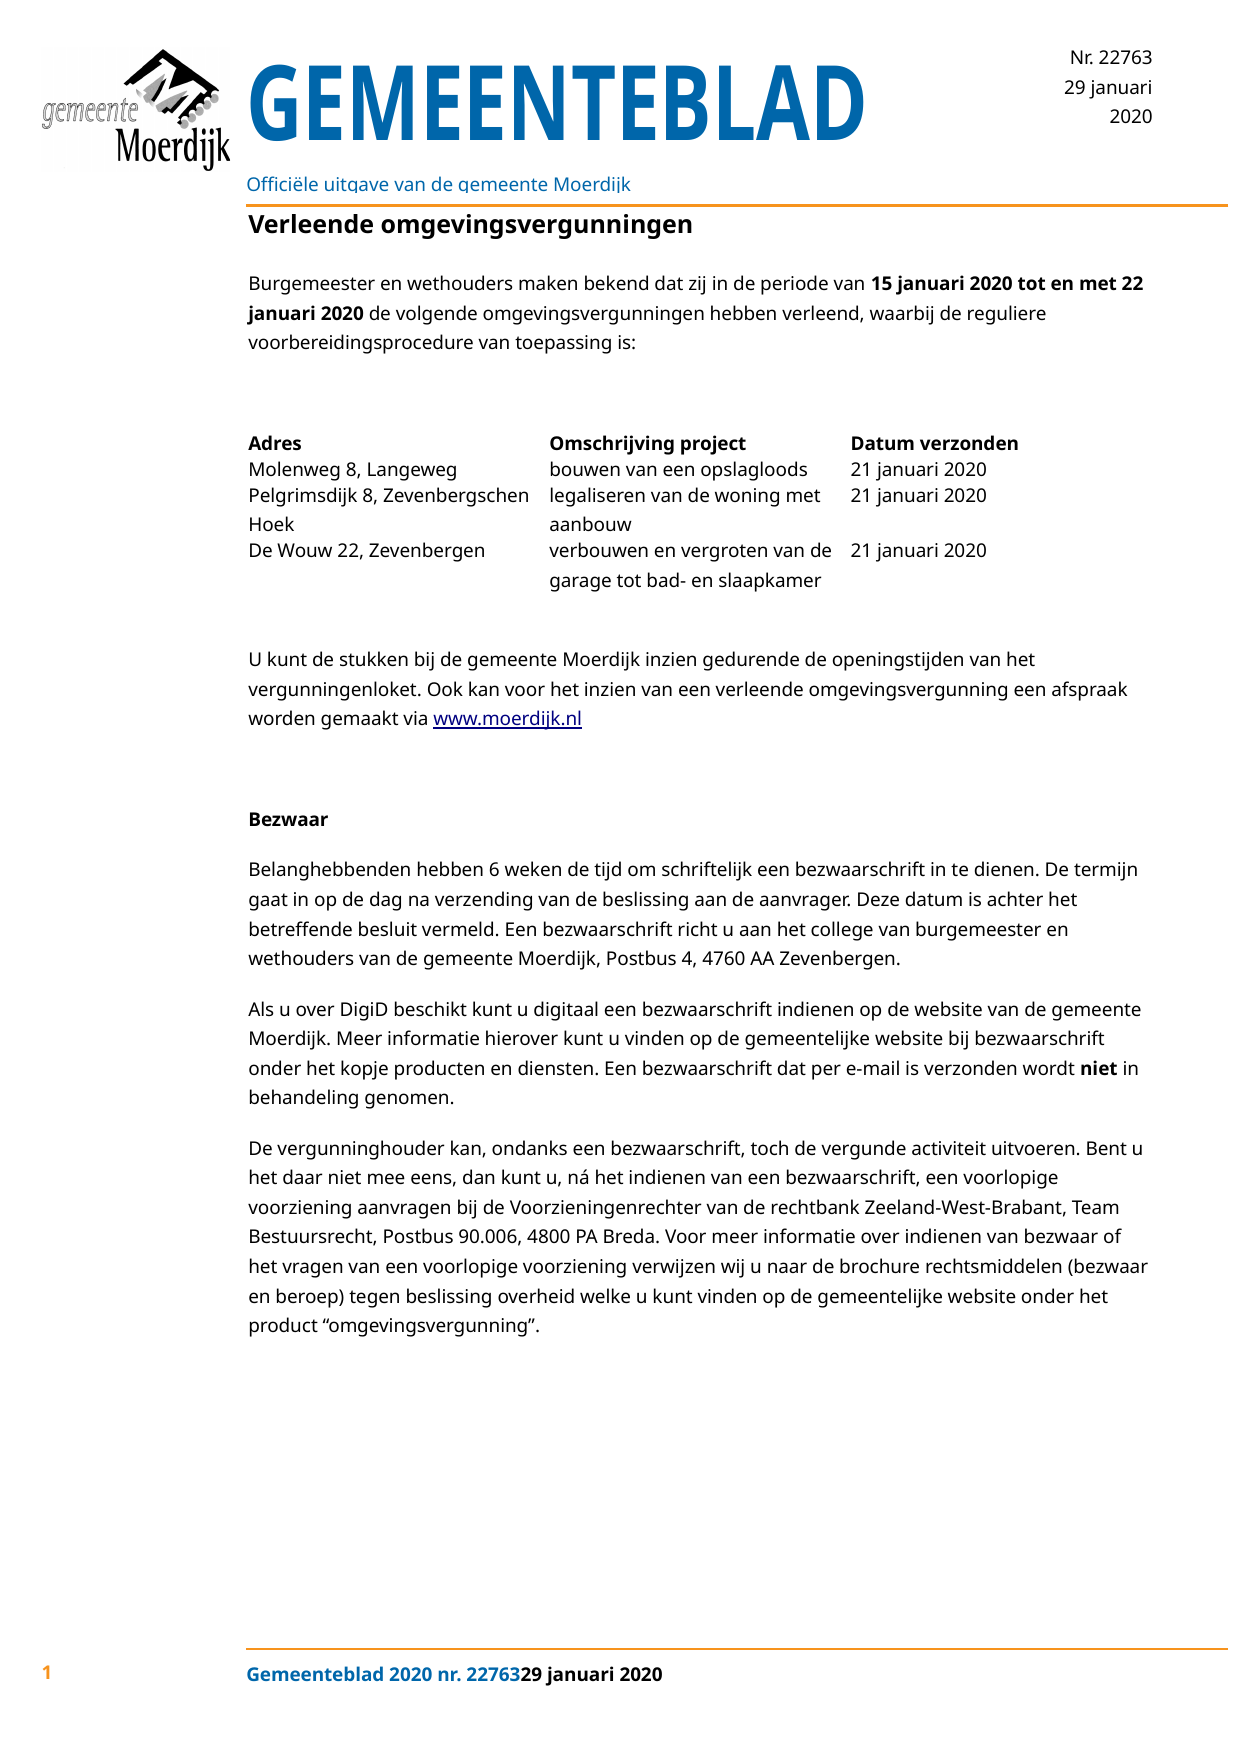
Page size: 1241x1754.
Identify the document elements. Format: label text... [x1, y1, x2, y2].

text De vergunninghouder kan, ondanks een bezwaarschrift, toch de vergunde activiteit uitvoeren. Bent u het daar niet mee eens, dan kunt u, ná het indienen van een bezwaarschrift, een voorlopige voorziening aanvragen bij de Voorzieningenrechter van de rechtbank Zeeland-West-Brabant, Team Bestuursrecht, Postbus 90.006, 4800 PA Breda. Voor meer informatie over indienen van bezwaar of het vragen van een voorlopige voorziening verwijzen wij u naar de brochure rechtsmiddelen (bezwaar en beroep) tegen beslissing overheid welke u kunt vinden op de gemeentelijke website onder het product “omgevingsvergunning”. [248, 1135, 1152, 1338]
table_cell De Wouw 22, Zevenbergen [248, 537, 549, 592]
text Belanghebbenden hebben 6 weken de tijd om schriftelijk een bezwaarschrift in te dienen. De termijn gaat in op de dag na verzending van de beslissing aan de aanvrager. Deze datum is achter het betreffende besluit vermeld. Een bezwaarschrift richt u aan het college van burgemeester en wethouders van de gemeente Moerdijk, Postbus 4, 4760 AA Zevenbergen. [248, 857, 1152, 971]
table_cell 21 januari 2020 [850, 456, 1152, 482]
table_cell legaliseren van de woning met aanbouw [549, 482, 850, 537]
table_header Omschrijving project [549, 430, 850, 456]
text Verleende omgevingsvergunningen [248, 207, 1152, 241]
table_cell 21 januari 2020 [850, 537, 1152, 592]
text Als u over DigiD beschikt kunt u digitaal een bezwaarschrift indienen op de website van de gemeente Moerdijk. Meer informatie hierover kunt u vinden op de gemeentelijke website bij bezwaarschrift onder het kopje producten en diensten. Een bezwaarschrift dat per e-mail is verzonden wordt niet in behandeling genomen. [248, 996, 1152, 1110]
table_cell bouwen van een opslagloods [549, 456, 850, 482]
table_header Datum verzonden [850, 430, 1152, 456]
table_cell 21 januari 2020 [850, 482, 1152, 537]
table_header Adres [248, 430, 549, 456]
table_cell Molenweg 8, Langeweg [248, 456, 549, 482]
table_cell Pelgrimsdijk 8, Zevenbergschen Hoek [248, 482, 549, 537]
picture [41, 47, 231, 172]
text U kunt de stukken bij de gemeente Moerdijk inzien gedurende de openingstijden van het vergunningenloket. Ook kan voor het inzien van een verleende omgevingsvergunning een afspraak worden gemaakt via www.moerdijk.nl [248, 646, 1152, 731]
text Burgemeester en wethouders maken bekend dat zij in de periode van 15 januari 2020 tot en met 22 januari 2020 de volgende omgevingsvergunningen hebben verleend, waarbij de reguliere voorbereidingsprocedure van toepassing is: [248, 270, 1152, 355]
text Bezwaar [248, 806, 1152, 832]
table_cell verbouwen en vergroten van de garage tot bad- en slaapkamer [549, 537, 850, 592]
